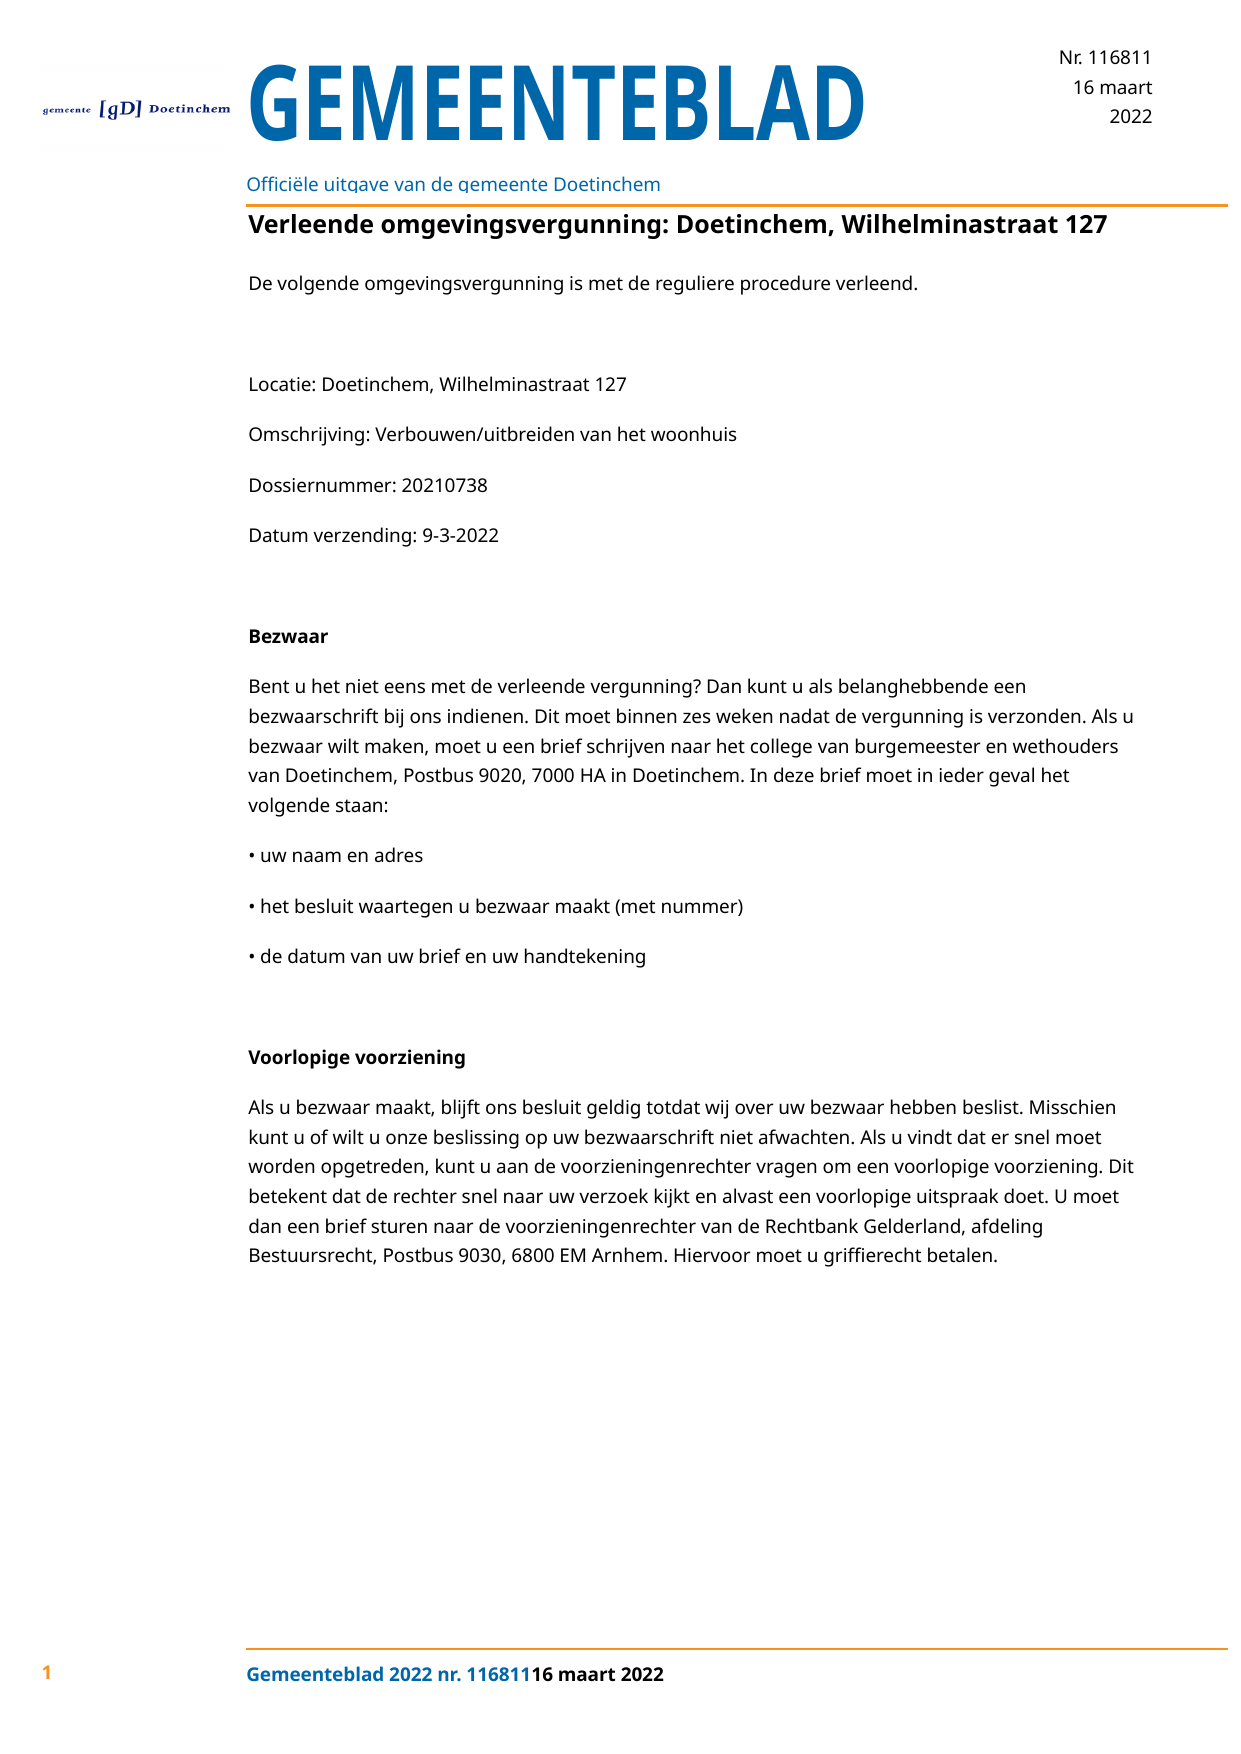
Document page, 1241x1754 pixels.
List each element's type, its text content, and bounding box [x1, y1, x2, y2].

text Omschrijving: Verbouwen/uitbreiden van het woonhuis [248, 422, 1152, 447]
text Datum verzending: 9-3-2022 [248, 522, 1152, 548]
text Voorlopige voorziening [248, 1044, 1152, 1070]
text • de datum van uw brief en uw handtekening [248, 943, 1152, 969]
text Als u bezwaar maakt, blijft ons besluit geldig totdat wij over uw bezwaar hebben beslist. Misschien kunt u of wilt u onze beslissing op uw bezwaarschrift niet afwachten. Als u vindt dat er snel moet worden opgetreden, kunt u aan de voorzieningenrechter vragen om een voorlopige voorziening. Dit betekent dat de rechter snel naar uw verzoek kijkt en alvast een voorlopige uitspraak doet. U moet dan een brief sturen naar de voorzieningenrechter van de Rechtbank Gelderland, afdeling Bestuursrecht, Postbus 9030, 6800 EM Arnhem. Hiervoor moet u griffierecht betalen. [248, 1094, 1152, 1268]
text De volgende omgevingsvergunning is met de reguliere procedure verleend. [248, 270, 1152, 296]
text Locatie: Doetinchem, Wilhelminastraat 127 [248, 371, 1152, 397]
text Bezwaar [248, 623, 1152, 649]
text Verleende omgevingsvergunning: Doetinchem, Wilhelminastraat 127 [248, 207, 1152, 241]
text Bent u het niet eens met de verleende vergunning? Dan kunt u als belanghebbende een bezwaarschrift bij ons indienen. Dit moet binnen zes weken nadat de vergunning is verzonden. Als u bezwaar wilt maken, moet u een brief schrijven naar het college van burgemeester en wethouders van Doetinchem, Postbus 9020, 7000 HA in Doetinchem. In deze brief moet in ieder geval het volgende staan: [248, 674, 1152, 818]
picture [41, 47, 231, 172]
text • uw naam en adres [248, 842, 1152, 868]
text • het besluit waartegen u bezwaar maakt (met nummer) [248, 893, 1152, 918]
text Dossiernummer: 20210738 [248, 472, 1152, 498]
